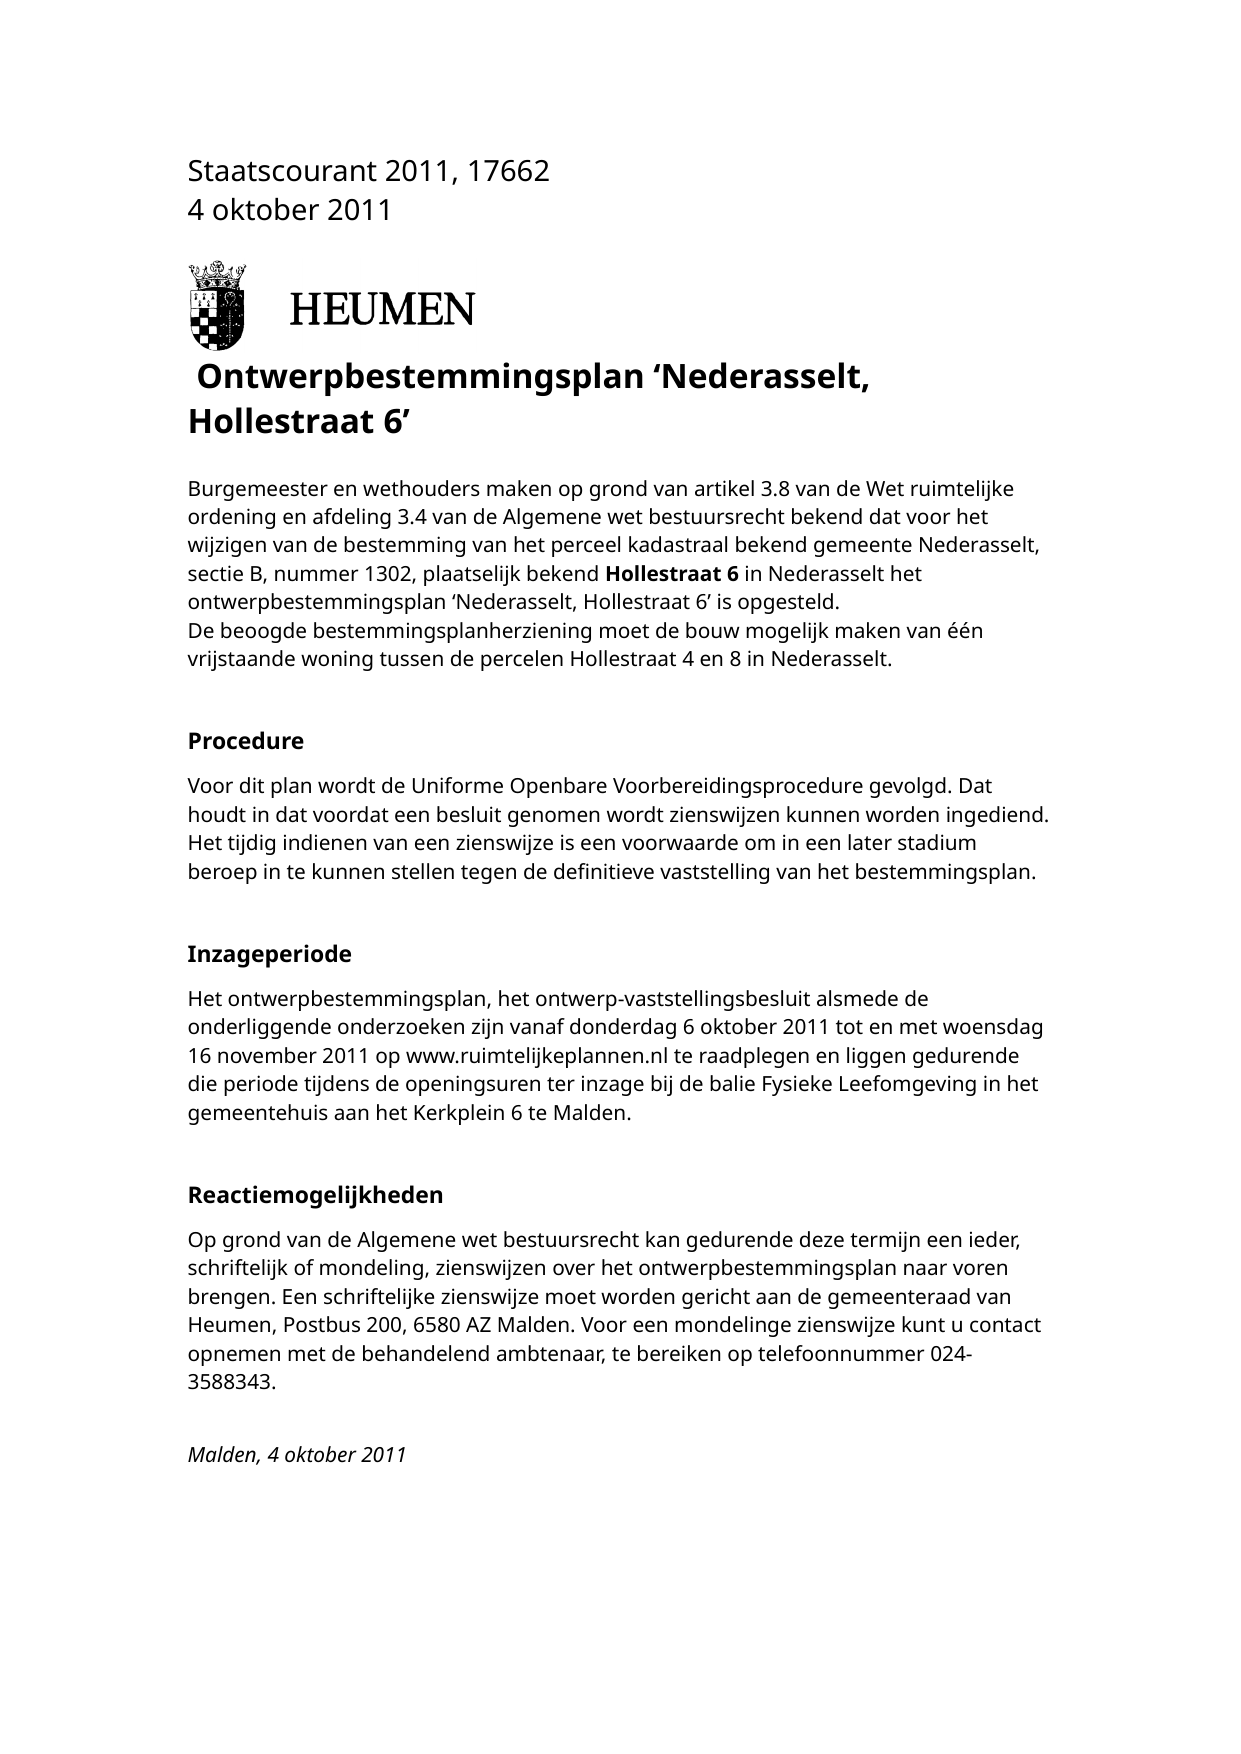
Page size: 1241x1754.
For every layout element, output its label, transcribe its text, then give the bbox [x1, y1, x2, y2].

text De beoogde bestemmingsplanherziening moet de bouw mogelijk maken van één vrijstaande woning tussen de percelen Hollestraat 4 en 8 in Nederasselt. [187, 616, 1053, 673]
subtitle Inzageperiode [187, 938, 1053, 969]
text Voor dit plan wordt de Uniforme Openbare Voorbereidingsprocedure gevolgd. Dat houdt in dat voordat een besluit genomen wordt zienswijzen kunnen worden ingediend. Het tijdig indienen van een zienswijze is een voorwaarde om in een later stadium beroep in te kunnen stellen tegen de definitieve vaststelling van het bestemmingsplan. [187, 772, 1053, 885]
text Malden, 4 oktober 2011 [187, 1441, 1053, 1469]
subtitle Procedure [187, 725, 1053, 757]
subtitle Ontwerpbestemmingsplan ‘Nederasselt, Hollestraat 6’ [187, 271, 1053, 444]
text Op grond van de Algemene wet bestuursrecht kan gedurende deze termijn een ieder, schriftelijk of mondeling, zienswijzen over het ontwerpbestemmingsplan naar voren brengen. Een schriftelijke zienswijze moet worden gericht aan de gemeenteraad van Heumen, Postbus 200, 6580 AZ Malden. Voor een mondelinge zienswijze kunt u contact opnemen met de behandelend ambtenaar, te bereiken op telefoonnummer 024-3588343. [187, 1225, 1053, 1396]
text Burgemeester en wethouders maken op grond van artikel 3.8 van de Wet ruimtelijke ordening en afdeling 3.4 van de Algemene wet bestuursrecht bekend dat voor het wijzigen van de bestemming van het perceel kadastraal bekend gemeente Nederasselt, sectie B, nummer 1302, plaatselijk bekend Hollestraat 6 in Nederasselt het ontwerpbestemmingsplan ‘Nederasselt, Hollestraat 6’ is opgesteld. [187, 474, 1053, 616]
text 4 oktober 2011 [187, 190, 1053, 229]
picture [187, 258, 477, 353]
subtitle Reactiemogelijkheden [187, 1179, 1053, 1210]
text Het ontwerpbestemmingsplan, het ontwerp-vaststellingsbesluit alsmede de onderliggende onderzoeken zijn vanaf donderdag 6 oktober 2011 tot en met woensdag 16 november 2011 op www.ruimtelijkeplannen.nl te raadplegen en liggen gedurende die periode tijdens de openingsuren ter inzage bij de balie Fysieke Leefomgeving in het gemeentehuis aan het Kerkplein 6 te Malden. [187, 984, 1053, 1126]
text Staatscourant 2011, 17662 [187, 150, 1053, 190]
